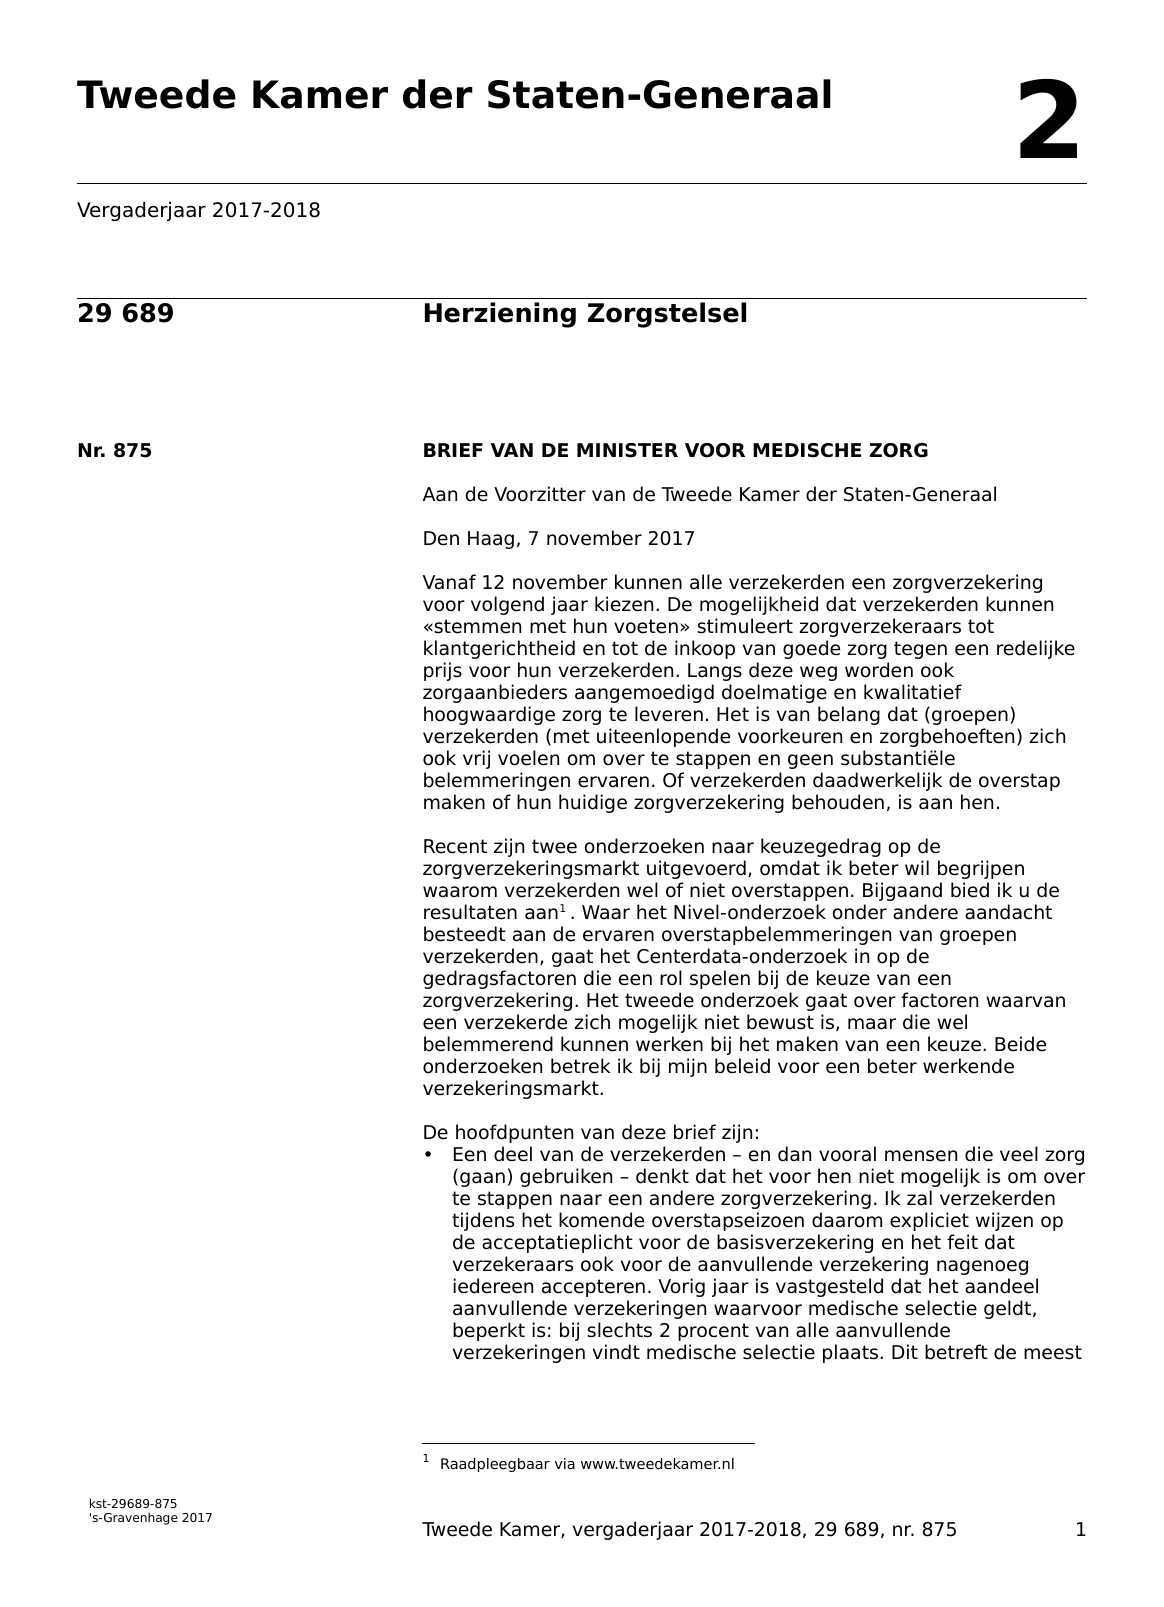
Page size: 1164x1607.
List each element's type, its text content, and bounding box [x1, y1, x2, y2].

text Raadpleegbaar via www.tweedekamer.nl [422, 1452, 1087, 1474]
text Aan de Voorzitter van de Tweede Kamer der Staten-Generaal [422, 484, 1087, 506]
table_header 2 [886, 59, 1087, 183]
table_cell Vergaderjaar 2017-2018 [77, 184, 1087, 298]
text Den Haag, 7 november 2017 [422, 528, 1087, 550]
table_header Tweede Kamer der Staten-Generaal [77, 59, 886, 183]
subtitle 29 689 Herziening Zorgstelsel [77, 299, 1087, 329]
text • Een deel van de verzekerden – en dan vooral mensen die veel zorg (gaan) gebruiken – denkt dat het voor hen niet mogelijk is om over te stappen naar een andere zorgverzekering. Ik zal verzekerden tijdens het komende overstapseizoen daarom expliciet wijzen op de acceptatieplicht voor de basisverzekering en het feit dat verzekeraars ook voor de aanvullende verzekering nagenoeg iedereen accepteren. Vorig jaar is vastgesteld dat het aandeel aanvullende verzekeringen waarvoor medische selectie geldt, beperkt is: bij slechts 2 procent van alle aanvullende verzekeringen vindt medische selectie plaats. Dit betreft de meest [422, 1144, 1087, 1364]
text De hoofdpunten van deze brief zijn: [422, 1122, 1087, 1144]
subtitle Nr. 875 BRIEF VAN DE MINISTER VOOR MEDISCHE ZORG [77, 440, 1087, 462]
text 's-Gravenhage 2017 [88, 1511, 323, 1525]
text kst-29689-875 [88, 1497, 323, 1511]
text Vanaf 12 november kunnen alle verzekerden een zorgverzekering voor volgend jaar kiezen. De mogelijkheid dat verzekerden kunnen «stemmen met hun voeten» stimuleert zorgverzekeraars tot klantgerichtheid en tot de inkoop van goede zorg tegen een redelijke prijs voor hun verzekerden. Langs deze weg worden ook zorgaanbieders aangemoedigd doelmatige en kwalitatief hoogwaardige zorg te leveren. Het is van belang dat (groepen) verzekerden (met uiteenlopende voorkeuren en zorgbehoeften) zich ook vrij voelen om over te stappen en geen substantiële belemmeringen ervaren. Of verzekerden daadwerkelijk de overstap maken of hun huidige zorgverzekering behouden, is aan hen. [422, 572, 1087, 814]
text Recent zijn twee onderzoeken naar keuzegedrag op de zorgverzekeringsmarkt uitgevoerd, omdat ik beter wil begrijpen waarom verzekerden wel of niet overstappen. Bijgaand bied ik u de resultaten aan. Waar het Nivel-onderzoek onder andere aandacht besteedt aan de ervaren overstapbelemmeringen van groepen verzekerden, gaat het Centerdata-onderzoek in op de gedragsfactoren die een rol spelen bij de keuze van een zorgverzekering. Het tweede onderzoek gaat over factoren waarvan een verzekerde zich mogelijk niet bewust is, maar die wel belemmerend kunnen werken bij het maken van een keuze. Beide onderzoeken betrek ik bij mijn beleid voor een beter werkende verzekeringsmarkt. [422, 836, 1087, 1100]
